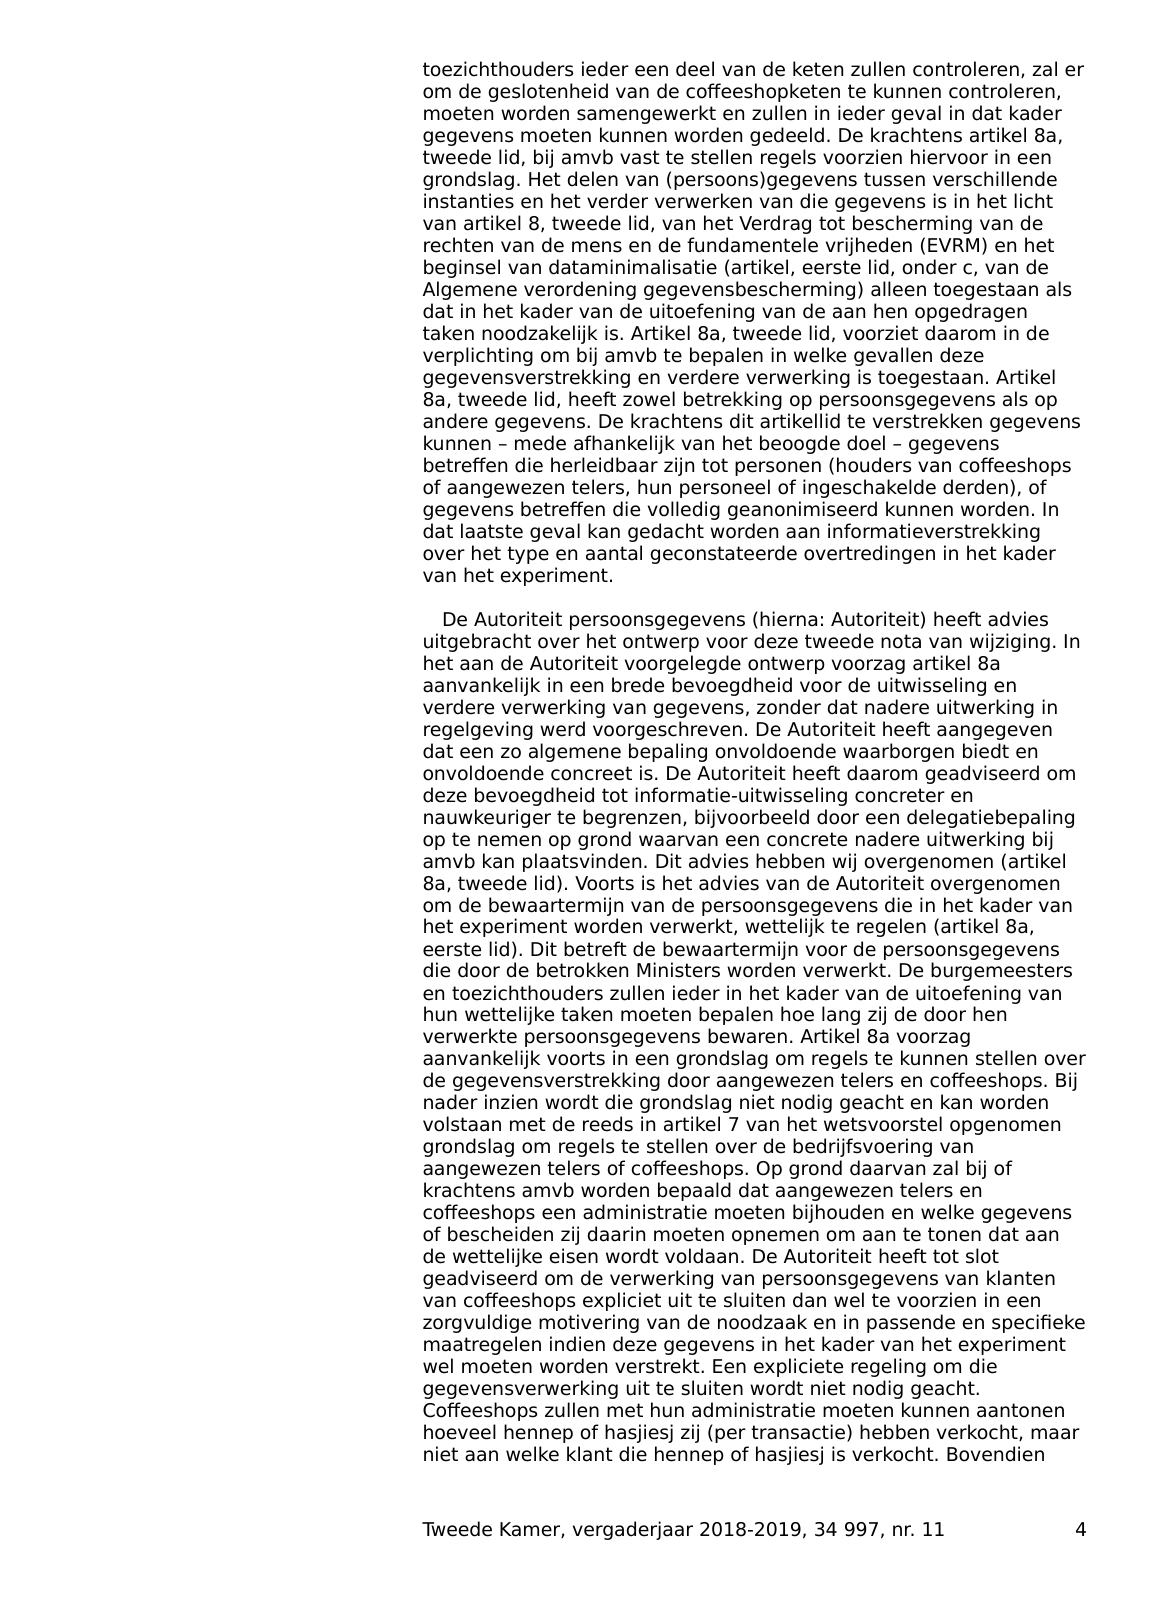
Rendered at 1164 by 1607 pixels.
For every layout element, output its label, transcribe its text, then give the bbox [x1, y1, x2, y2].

text De Autoriteit persoonsgegevens (hierna: Autoriteit) heeft advies uitgebracht over het ontwerp voor deze tweede nota van wijziging. In het aan de Autoriteit voorgelegde ontwerp voorzag artikel 8a aanvankelijk in een brede bevoegdheid voor de uitwisseling en verdere verwerking van gegevens, zonder dat nadere uitwerking in regelgeving werd voorgeschreven. De Autoriteit heeft aangegeven dat een zo algemene bepaling onvoldoende waarborgen biedt en onvoldoende concreet is. De Autoriteit heeft daarom geadviseerd om deze bevoegdheid tot informatie-uitwisseling concreter en nauwkeuriger te begrenzen, bijvoorbeeld door een delegatiebepaling op te nemen op grond waarvan een concrete nadere uitwerking bij amvb kan plaatsvinden. Dit advies hebben wij overgenomen (artikel 8a, tweede lid). Voorts is het advies van de Autoriteit overgenomen om de bewaartermijn van de persoonsgegevens die in het kader van het experiment worden verwerkt, wettelijk te regelen (artikel 8a, eerste lid). Dit betreft de bewaartermijn voor de persoonsgegevens die door de betrokken Ministers worden verwerkt. De burgemeesters en toezichthouders zullen ieder in het kader van de uitoefening van hun wettelijke taken moeten bepalen hoe lang zij de door hen verwerkte persoonsgegevens bewaren. Artikel 8a voorzag aanvankelijk voorts in een grondslag om regels te kunnen stellen over de gegevensverstrekking door aangewezen telers en coffeeshops. Bij nader inzien wordt die grondslag niet nodig geacht en kan worden volstaan met de reeds in artikel 7 van het wetsvoorstel opgenomen grondslag om regels te stellen over de bedrijfsvoering van aangewezen telers of coffeeshops. Op grond daarvan zal bij of krachtens amvb worden bepaald dat aangewezen telers en coffeeshops een administratie moeten bijhouden en welke gegevens of bescheiden zij daarin moeten opnemen om aan te tonen dat aan de wettelijke eisen wordt voldaan. De Autoriteit heeft tot slot geadviseerd om de verwerking van persoonsgegevens van klanten van coffeeshops expliciet uit te sluiten dan wel te voorzien in een zorgvuldige motivering van de noodzaak en in passende en specifieke maatregelen indien deze gegevens in het kader van het experiment wel moeten worden verstrekt. Een expliciete regeling om die gegevensverwerking uit te sluiten wordt niet nodig geacht. Coffeeshops zullen met hun administratie moeten kunnen aantonen hoeveel hennep of hasjiesj zij (per transactie) hebben verkocht, maar niet aan welke klant die hennep of hasjiesj is verkocht. Bovendien [422, 609, 1087, 1466]
text toezichthouders ieder een deel van de keten zullen controleren, zal er om de geslotenheid van de coffeeshopketen te kunnen controleren, moeten worden samengewerkt en zullen in ieder geval in dat kader gegevens moeten kunnen worden gedeeld. De krachtens artikel 8a, tweede lid, bij amvb vast te stellen regels voorzien hiervoor in een grondslag. Het delen van (persoons)gegevens tussen verschillende instanties en het verder verwerken van die gegevens is in het licht van artikel 8, tweede lid, van het Verdrag tot bescherming van de rechten van de mens en de fundamentele vrijheden (EVRM) en het beginsel van dataminimalisatie (artikel, eerste lid, onder c, van de Algemene verordening gegevensbescherming) alleen toegestaan als dat in het kader van de uitoefening van de aan hen opgedragen taken noodzakelijk is. Artikel 8a, tweede lid, voorziet daarom in de verplichting om bij amvb te bepalen in welke gevallen deze gegevensverstrekking en verdere verwerking is toegestaan. Artikel 8a, tweede lid, heeft zowel betrekking op persoonsgegevens als op andere gegevens. De krachtens dit artikellid te verstrekken gegevens kunnen – mede afhankelijk van het beoogde doel – gegevens betreffen die herleidbaar zijn tot personen (houders van coffeeshops of aangewezen telers, hun personeel of ingeschakelde derden), of gegevens betreffen die volledig geanonimiseerd kunnen worden. In dat laatste geval kan gedacht worden aan informatieverstrekking over het type en aantal geconstateerde overtredingen in het kader van het experiment. [422, 59, 1087, 587]
